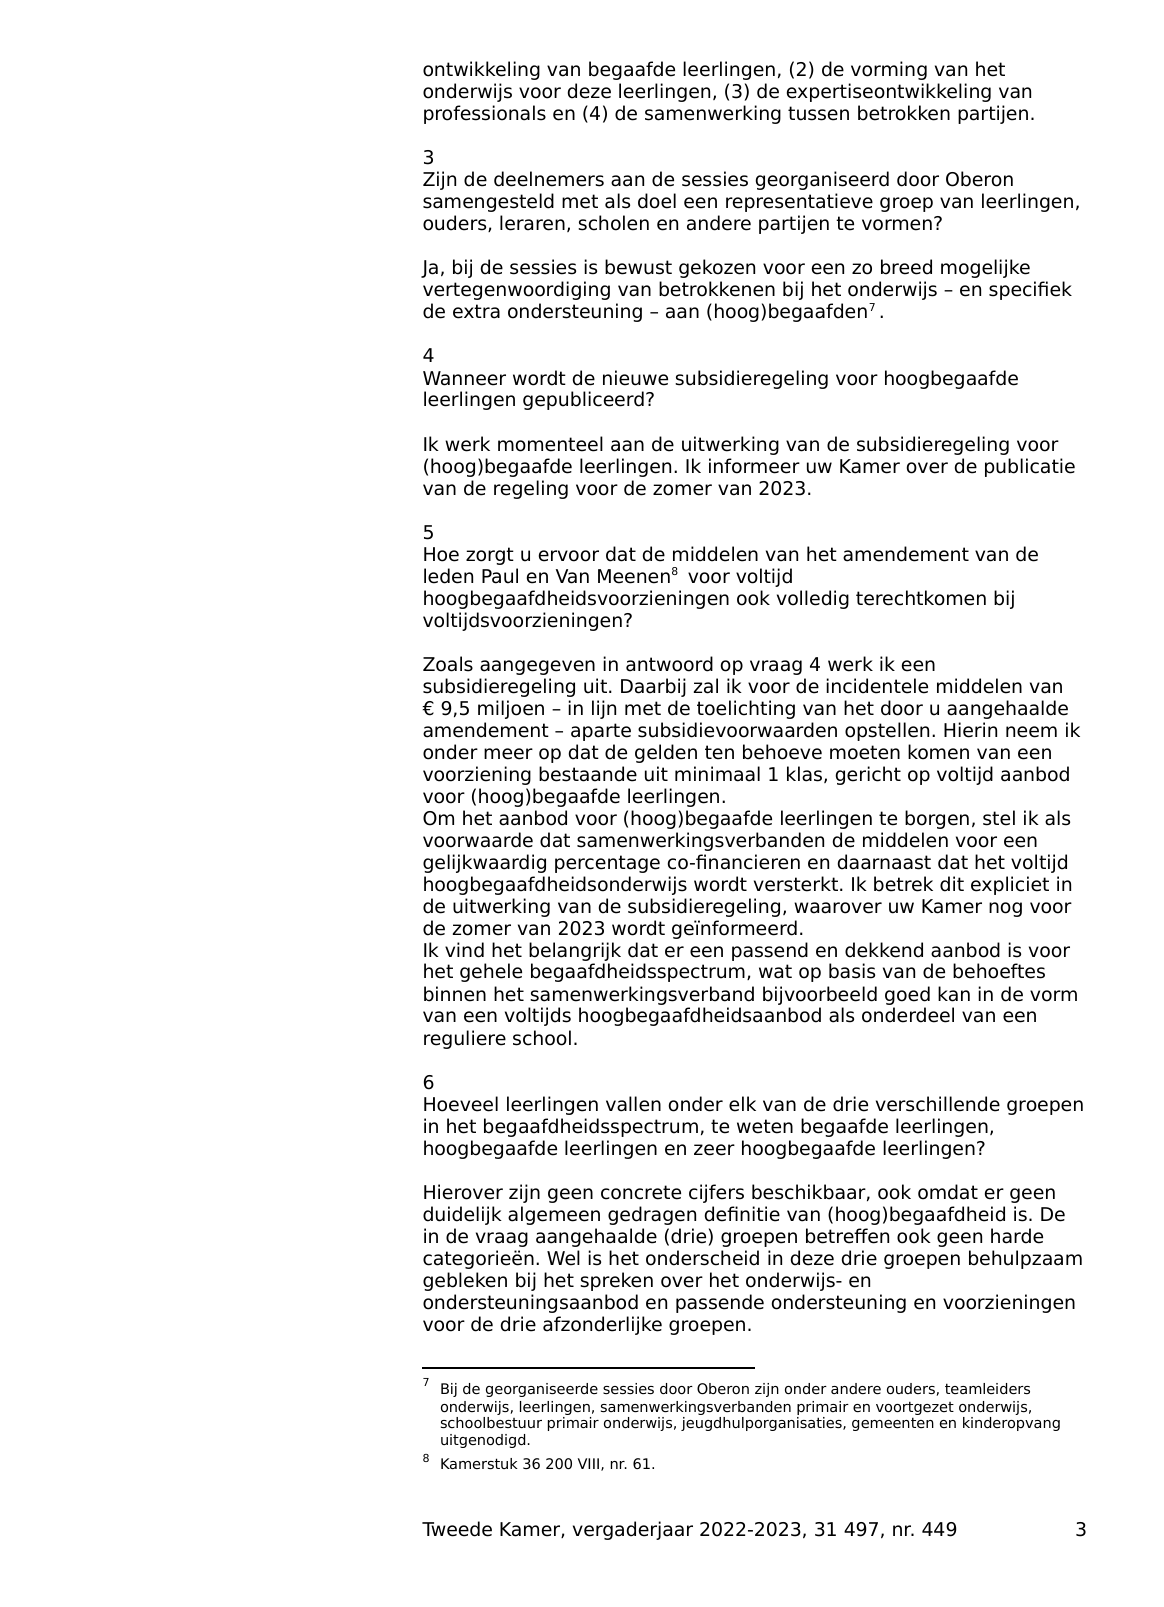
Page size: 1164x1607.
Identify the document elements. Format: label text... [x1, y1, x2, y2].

text Ja, bij de sessies is bewust gekozen voor een zo breed mogelijke vertegenwoordiging van betrokkenen bij het onderwijs – en specifiek de extra ondersteuning – aan (hoog)begaafden. [422, 257, 1087, 323]
text Hoeveel leerlingen vallen onder elk van de drie verschillende groepen in het begaafdheidsspectrum, te weten begaafde leerlingen, hoogbegaafde leerlingen en zeer hoogbegaafde leerlingen? [422, 1093, 1087, 1159]
text Hierover zijn geen concrete cijfers beschikbaar, ook omdat er geen duidelijk algemeen gedragen definitie van (hoog)begaafdheid is. De in de vraag aangehaalde (drie) groepen betreffen ook geen harde categorieën. Wel is het onderscheid in deze drie groepen behulpzaam gebleken bij het spreken over het onderwijs- en ondersteuningsaanbod en passende ondersteuning en voorzieningen voor de drie afzonderlijke groepen. [422, 1182, 1087, 1336]
text Om het aanbod voor (hoog)begaafde leerlingen te borgen, stel ik als voorwaarde dat samenwerkingsverbanden de middelen voor een gelijkwaardig percentage co-financieren en daarnaast dat het voltijd hoogbegaafdheidsonderwijs wordt versterkt. Ik betrek dit expliciet in de uitwerking van de subsidieregeling, waarover uw Kamer nog voor de zomer van 2023 wordt geïnformeerd. [422, 808, 1087, 939]
text ontwikkeling van begaafde leerlingen, (2) de vorming van het onderwijs voor deze leerlingen, (3) de expertiseontwikkeling van professionals en (4) de samenwerking tussen betrokken partijen. [422, 59, 1087, 125]
text Zoals aangegeven in antwoord op vraag 4 werk ik een subsidieregeling uit. Daarbij zal ik voor de incidentele middelen van € 9,5 miljoen – in lijn met de toelichting van het door u aangehaalde amendement – aparte subsidievoorwaarden opstellen. Hierin neem ik onder meer op dat de gelden ten behoeve moeten komen van een voorziening bestaande uit minimaal 1 klas, gericht op voltijd aanbod voor (hoog)begaafde leerlingen. [422, 654, 1087, 808]
text 3 [422, 147, 1087, 169]
text 5 [422, 522, 1087, 544]
text Kamerstuk 36 200 VIII, nr. 61. [422, 1452, 1087, 1474]
text 6 [422, 1072, 1087, 1093]
text Hoe zorgt u ervoor dat de middelen van het amendement van de leden Paul en Van Meenen voor voltijd hoogbegaafdheidsvoorzieningen ook volledig terechtkomen bij voltijdsvoorzieningen? [422, 544, 1087, 632]
text Wanneer wordt de nieuwe subsidieregeling voor hoogbegaafde leerlingen gepubliceerd? [422, 367, 1087, 411]
text Bij de georganiseerde sessies door Oberon zijn onder andere ouders, teamleiders onderwijs, leerlingen, samenwerkingsverbanden primair en voortgezet onderwijs, schoolbestuur primair onderwijs, jeugdhulporganisaties, gemeenten en kinderopvang uitgenodigd. [422, 1377, 1087, 1449]
text Zijn de deelnemers aan de sessies georganiseerd door Oberon samengesteld met als doel een representatieve groep van leerlingen, ouders, leraren, scholen en andere partijen te vormen? [422, 169, 1087, 235]
text Ik vind het belangrijk dat er een passend en dekkend aanbod is voor het gehele begaafdheidsspectrum, wat op basis van de behoeftes binnen het samenwerkingsverband bijvoorbeeld goed kan in de vorm van een voltijds hoogbegaafdheidsaanbod als onderdeel van een reguliere school. [422, 939, 1087, 1049]
text 4 [422, 345, 1087, 367]
text Ik werk momenteel aan de uitwerking van de subsidieregeling voor (hoog)begaafde leerlingen. Ik informeer uw Kamer over de publicatie van de regeling voor de zomer van 2023. [422, 433, 1087, 499]
